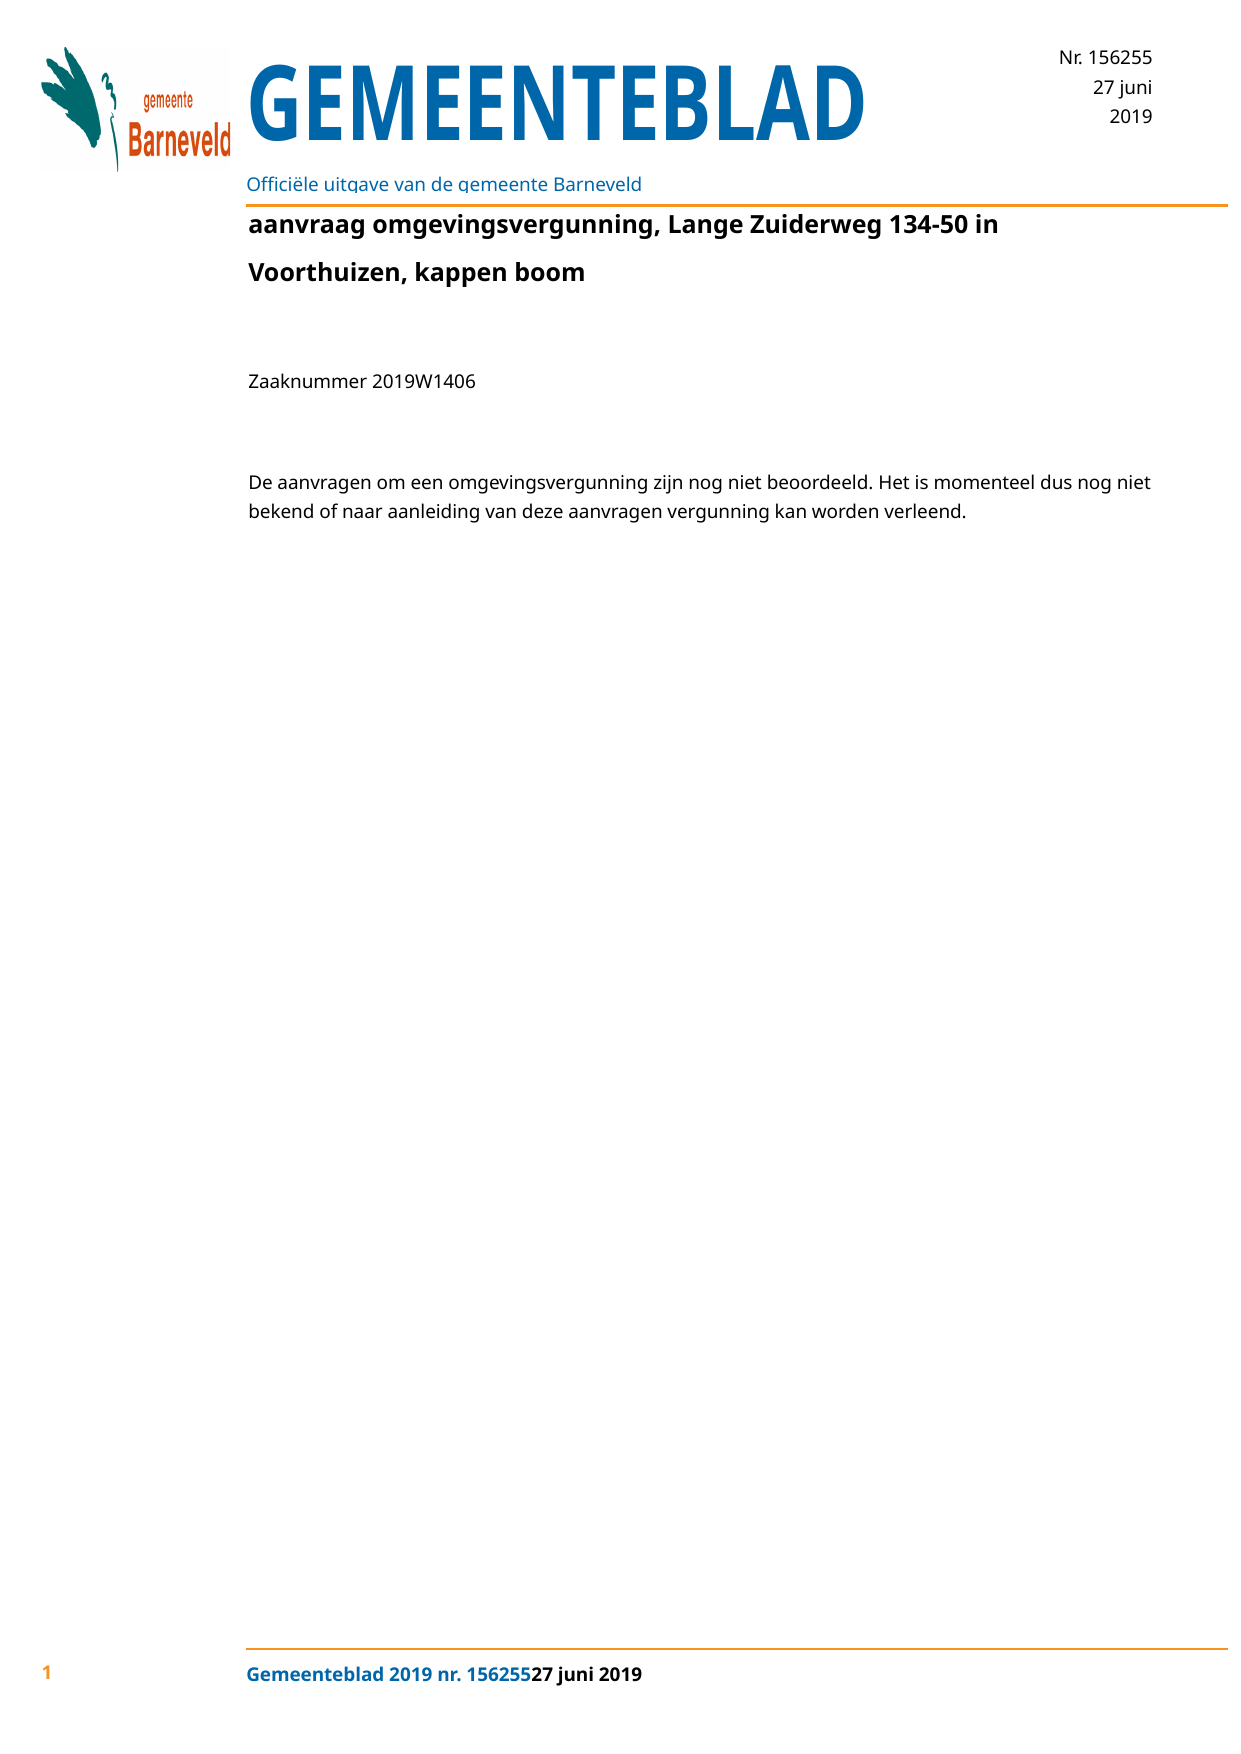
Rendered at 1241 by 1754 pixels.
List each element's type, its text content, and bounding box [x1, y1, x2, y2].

picture [41, 47, 231, 172]
text De aanvragen om een omgevingsvergunning zijn nog niet beoordeeld. Het is momenteel dus nog niet bekend of naar aanleiding van deze aanvragen vergunning kan worden verleend. [248, 469, 1152, 524]
text aanvraag omgevingsvergunning, Lange Zuiderweg 134-50 in Voorthuizen, kappen boom [248, 207, 1152, 288]
text Zaaknummer 2019W1406 [248, 368, 1152, 394]
